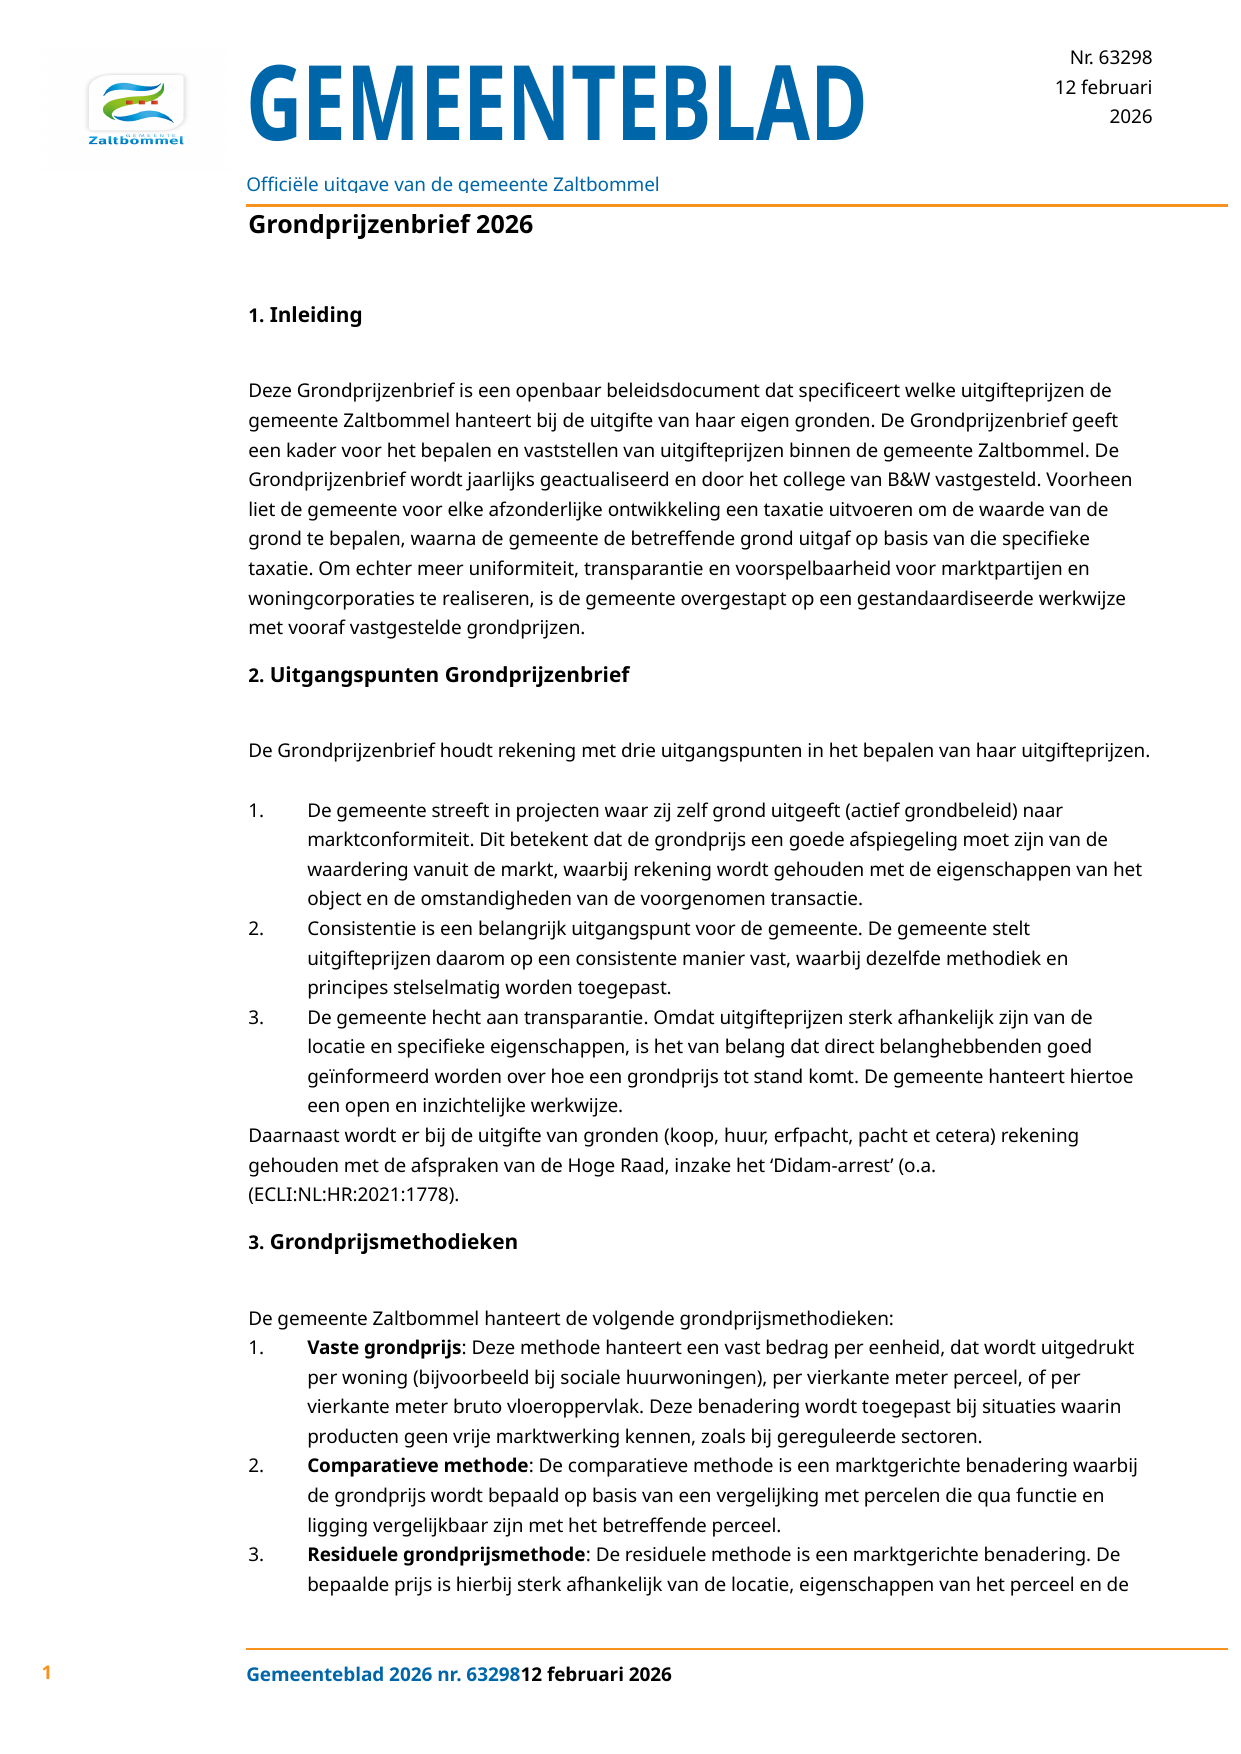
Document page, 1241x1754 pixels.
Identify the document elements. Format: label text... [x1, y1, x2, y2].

list Comparatieve methode: De comparatieve methode is een marktgerichte benadering waarbij de grondprijs wordt bepaald op basis van een vergelijking met percelen die qua functie en ligging vergelijkbaar zijn met het betreffende perceel. [248, 1453, 1152, 1537]
picture [41, 47, 231, 172]
text De Grondprijzenbrief houdt rekening met drie uitgangspunten in het bepalen van haar uitgifteprijzen. [248, 738, 1152, 763]
text 2. Uitgangspunten Grondprijzenbrief [248, 660, 1152, 688]
list De gemeente hecht aan transparantie. Omdat uitgifteprijzen sterk afhankelijk zijn van de locatie en specifieke eigenschappen, is het van belang dat direct belanghebbenden goed geïnformeerd worden over hoe een grondprijs tot stand komt. De gemeente hanteert hiertoe een open en inzichtelijke werkwijze. [248, 1004, 1152, 1118]
text 3. Grondprijsmethodieken [248, 1227, 1152, 1255]
text 1. Inleiding [248, 300, 1152, 328]
list De gemeente streeft in projecten waar zij zelf grond uitgeeft (actief grondbeleid) naar marktconformiteit. Dit betekent dat de grondprijs een goede afspiegeling moet zijn van de waardering vanuit de markt, waarbij rekening wordt gehouden met de eigenschappen van het object en de omstandigheden van de voorgenomen transactie. [248, 797, 1152, 911]
text Deze Grondprijzenbrief is een openbaar beleidsdocument dat specificeert welke uitgifteprijzen de gemeente Zaltbommel hanteert bij de uitgifte van haar eigen gronden. De Grondprijzenbrief geeft een kader voor het bepalen en vaststellen van uitgifteprijzen binnen de gemeente Zaltbommel. De Grondprijzenbrief wordt jaarlijks geactualiseerd en door het college van B&W vastgesteld. Voorheen liet de gemeente voor elke afzonderlijke ontwikkeling een taxatie uitvoeren om de waarde van de grond te bepalen, waarna de gemeente de betreffende grond uitgaf op basis van die specifieke taxatie. Om echter meer uniformiteit, transparantie en voorspelbaarheid voor marktpartijen en woningcorporaties te realiseren, is de gemeente overgestapt op een gestandaardiseerde werkwijze met vooraf vastgestelde grondprijzen. [248, 378, 1152, 640]
text De gemeente Zaltbommel hanteert de volgende grondprijsmethodieken: [248, 1305, 1152, 1330]
list Residuele grondprijsmethode: De residuele methode is een marktgerichte benadering. De bepaalde prijs is hierbij sterk afhankelijk van de locatie, eigenschappen van het perceel en de [248, 1541, 1152, 1597]
list Vaste grondprijs: Deze methode hanteert een vast bedrag per eenheid, dat wordt uitgedrukt per woning (bijvoorbeeld bij sociale huurwoningen), per vierkante meter perceel, of per vierkante meter bruto vloeroppervlak. Deze benadering wordt toegepast bij situaties waarin producten geen vrije marktwerking kennen, zoals bij gereguleerde sectoren. [248, 1334, 1152, 1449]
text Grondprijzenbrief 2026 [248, 207, 1152, 241]
text Daarnaast wordt er bij de uitgifte van gronden (koop, huur, erfpacht, pacht et cetera) rekening gehouden met de afspraken van de Hoge Raad, inzake het ‘Didam-arrest’ (o.a. (ECLI:NL:HR:2021:1778). [248, 1122, 1152, 1207]
list Consistentie is een belangrijk uitgangspunt voor de gemeente. De gemeente stelt uitgifteprijzen daarom op een consistente manier vast, waarbij dezelfde methodiek en principes stelselmatig worden toegepast. [248, 915, 1152, 1000]
